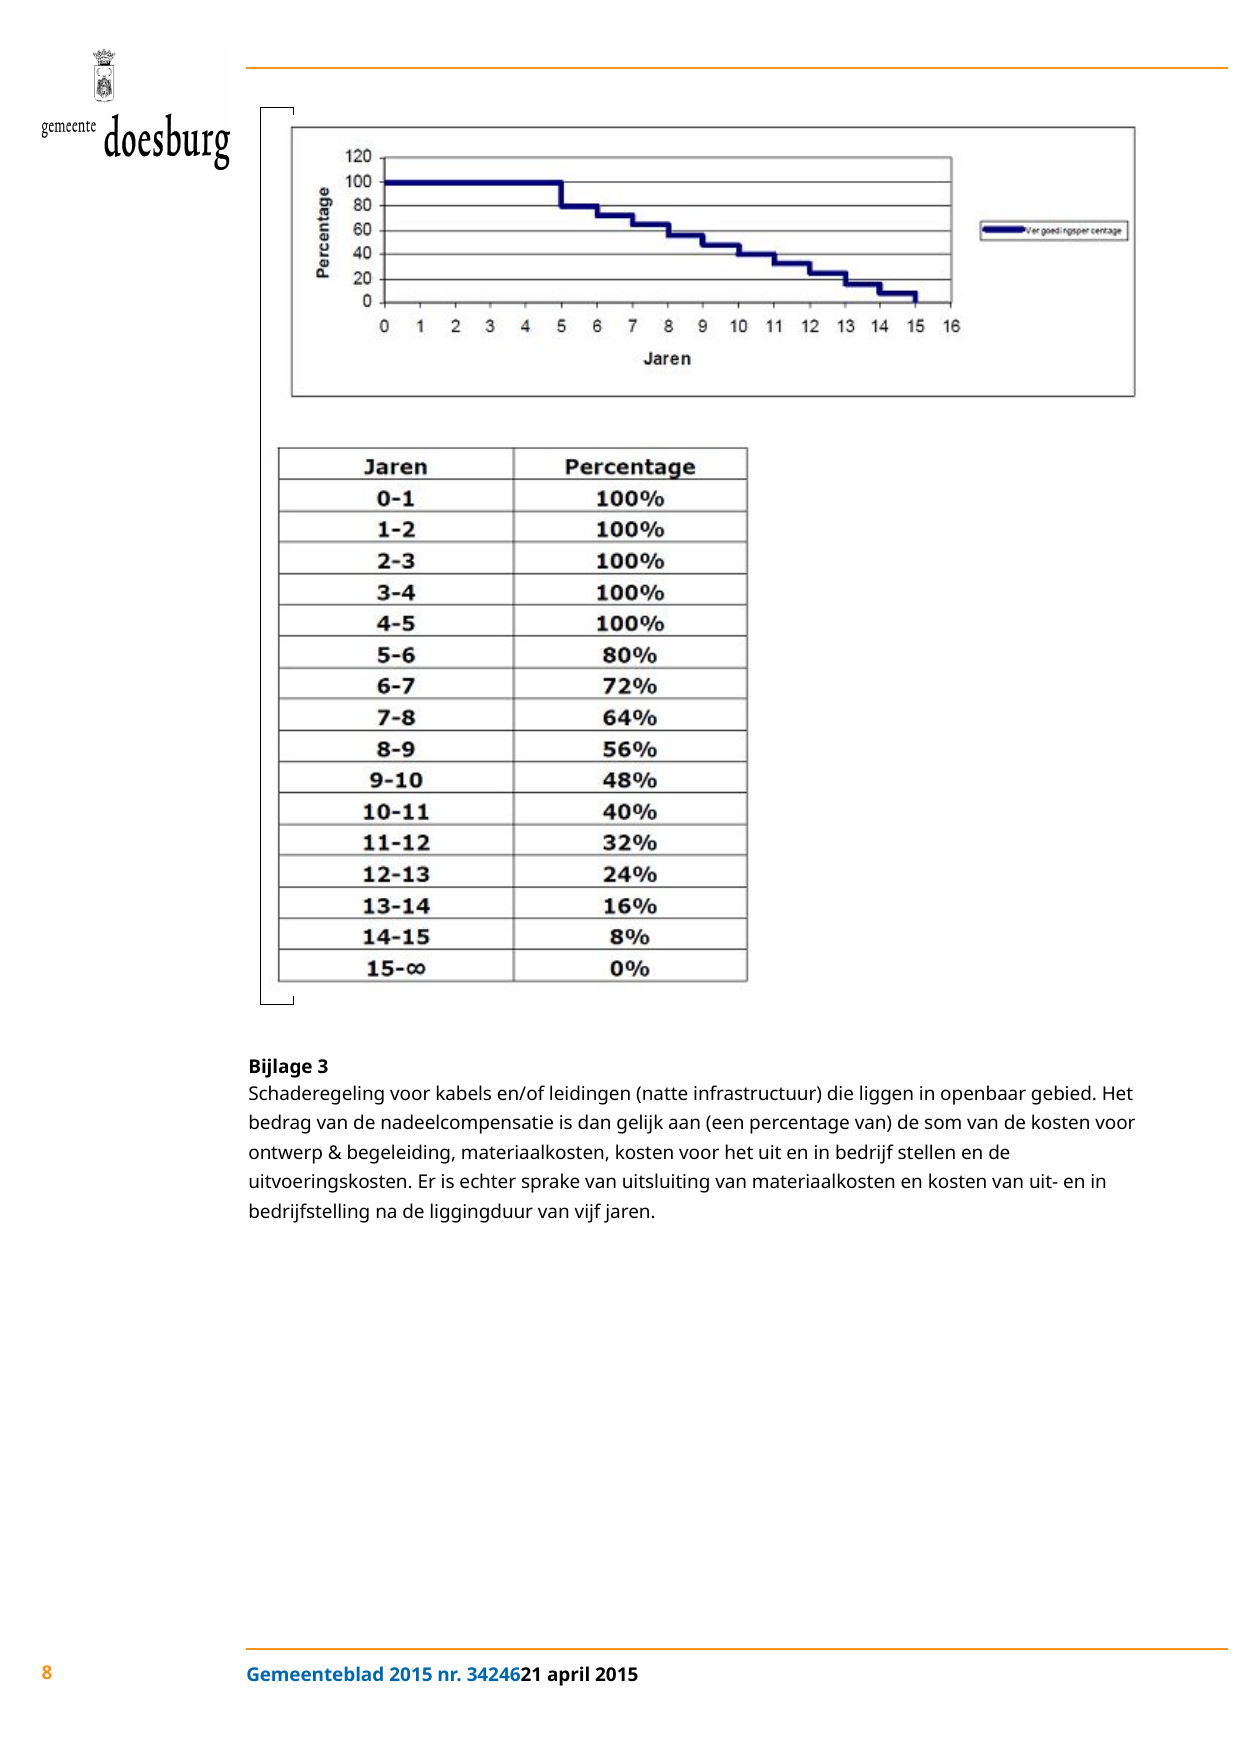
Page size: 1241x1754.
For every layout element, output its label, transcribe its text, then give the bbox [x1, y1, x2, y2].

text Bijlage 3 [248, 1052, 1152, 1080]
picture [41, 47, 231, 172]
picture [268, 115, 1155, 996]
text Schaderegeling voor kabels en/of leidingen (natte infrastructuur) die liggen in openbaar gebied. Het bedrag van de nadeelcompensatie is dan gelijk aan (een percentage van) de som van de kosten voor ontwerp & begeleiding, materiaalkosten, kosten voor het uit en in bedrijf stellen en de uitvoeringskosten. Er is echter sprake van uitsluiting van materiaalkosten en kosten van uit- en in bedrijfstelling na de liggingduur van vijf jaren. [248, 1080, 1152, 1224]
